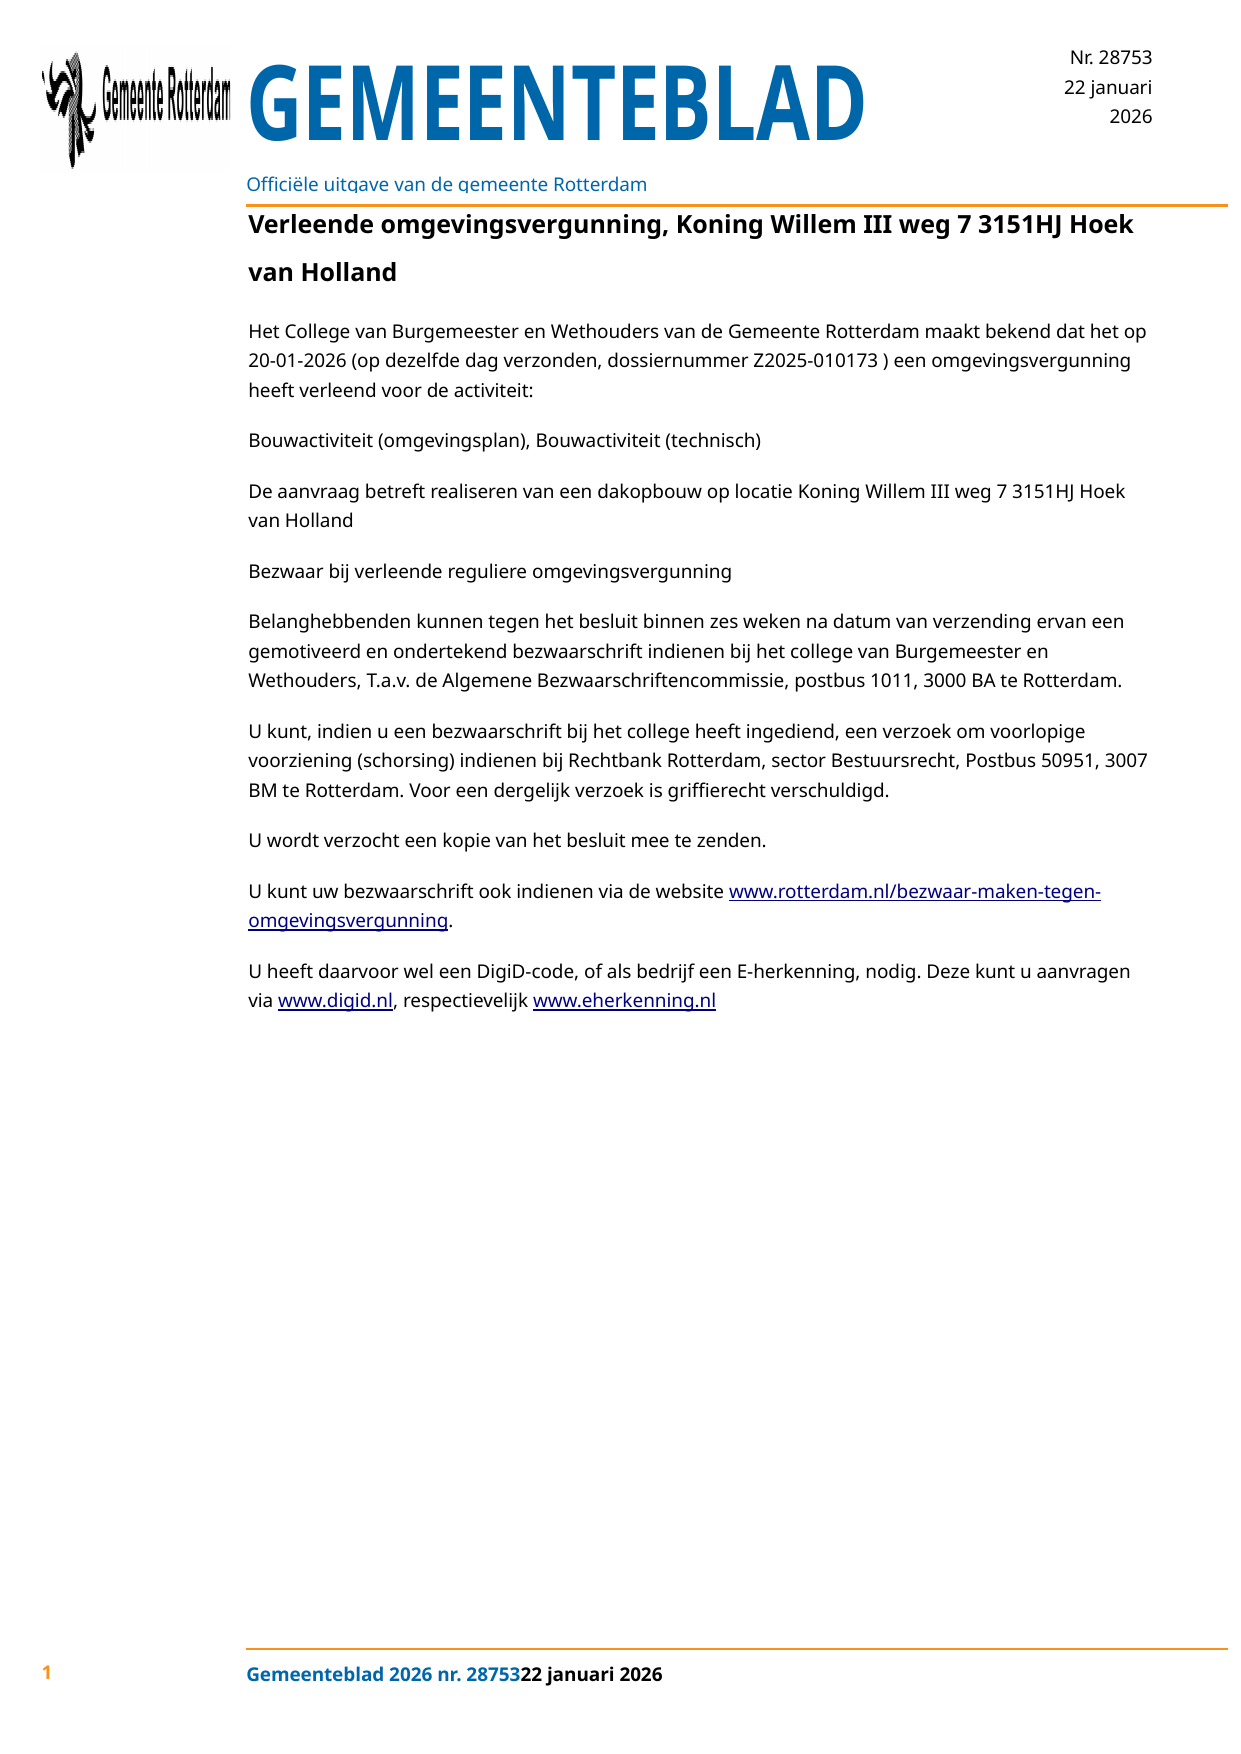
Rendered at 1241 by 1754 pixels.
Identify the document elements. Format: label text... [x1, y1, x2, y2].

picture [41, 47, 231, 172]
text U wordt verzocht een kopie van het besluit mee te zenden. [248, 827, 1152, 853]
text Het College van Burgemeester en Wethouders van de Gemeente Rotterdam maakt bekend dat het op 20-01-2026 (op dezelfde dag verzonden, dossiernummer Z2025-010173 ) een omgevingsvergunning heeft verleend voor de activiteit: [248, 318, 1152, 403]
text Verleende omgevingsvergunning, Koning Willem III weg 7 3151HJ Hoek van Holland [248, 207, 1152, 288]
text Bezwaar bij verleende reguliere omgevingsvergunning [248, 558, 1152, 584]
text U kunt uw bezwaarschrift ook indienen via de website www.rotterdam.nl/bezwaar-maken-tegen-omgevingsvergunning. [248, 878, 1152, 933]
text Belanghebbenden kunnen tegen het besluit binnen zes weken na datum van verzending ervan een gemotiveerd en ondertekend bezwaarschrift indienen bij het college van Burgemeester en Wethouders, T.a.v. de Algemene Bezwaarschriftencommissie, postbus 1011, 3000 BA te Rotterdam. [248, 608, 1152, 693]
text U kunt, indien u een bezwaarschrift bij het college heeft ingediend, een verzoek om voorlopige voorziening (schorsing) indienen bij Rechtbank Rotterdam, sector Bestuursrecht, Postbus 50951, 3007 BM te Rotterdam. Voor een dergelijk verzoek is griffierecht verschuldigd. [248, 718, 1152, 803]
text De aanvraag betreft realiseren van een dakopbouw op locatie Koning Willem III weg 7 3151HJ Hoek van Holland [248, 478, 1152, 533]
text U heeft daarvoor wel een DigiD-code, of als bedrijf een E-herkenning, nodig. Deze kunt u aanvragen via www.digid.nl, respectievelijk www.eherkenning.nl [248, 958, 1152, 1013]
text Bouwactiviteit (omgevingsplan), Bouwactiviteit (technisch) [248, 427, 1152, 453]
